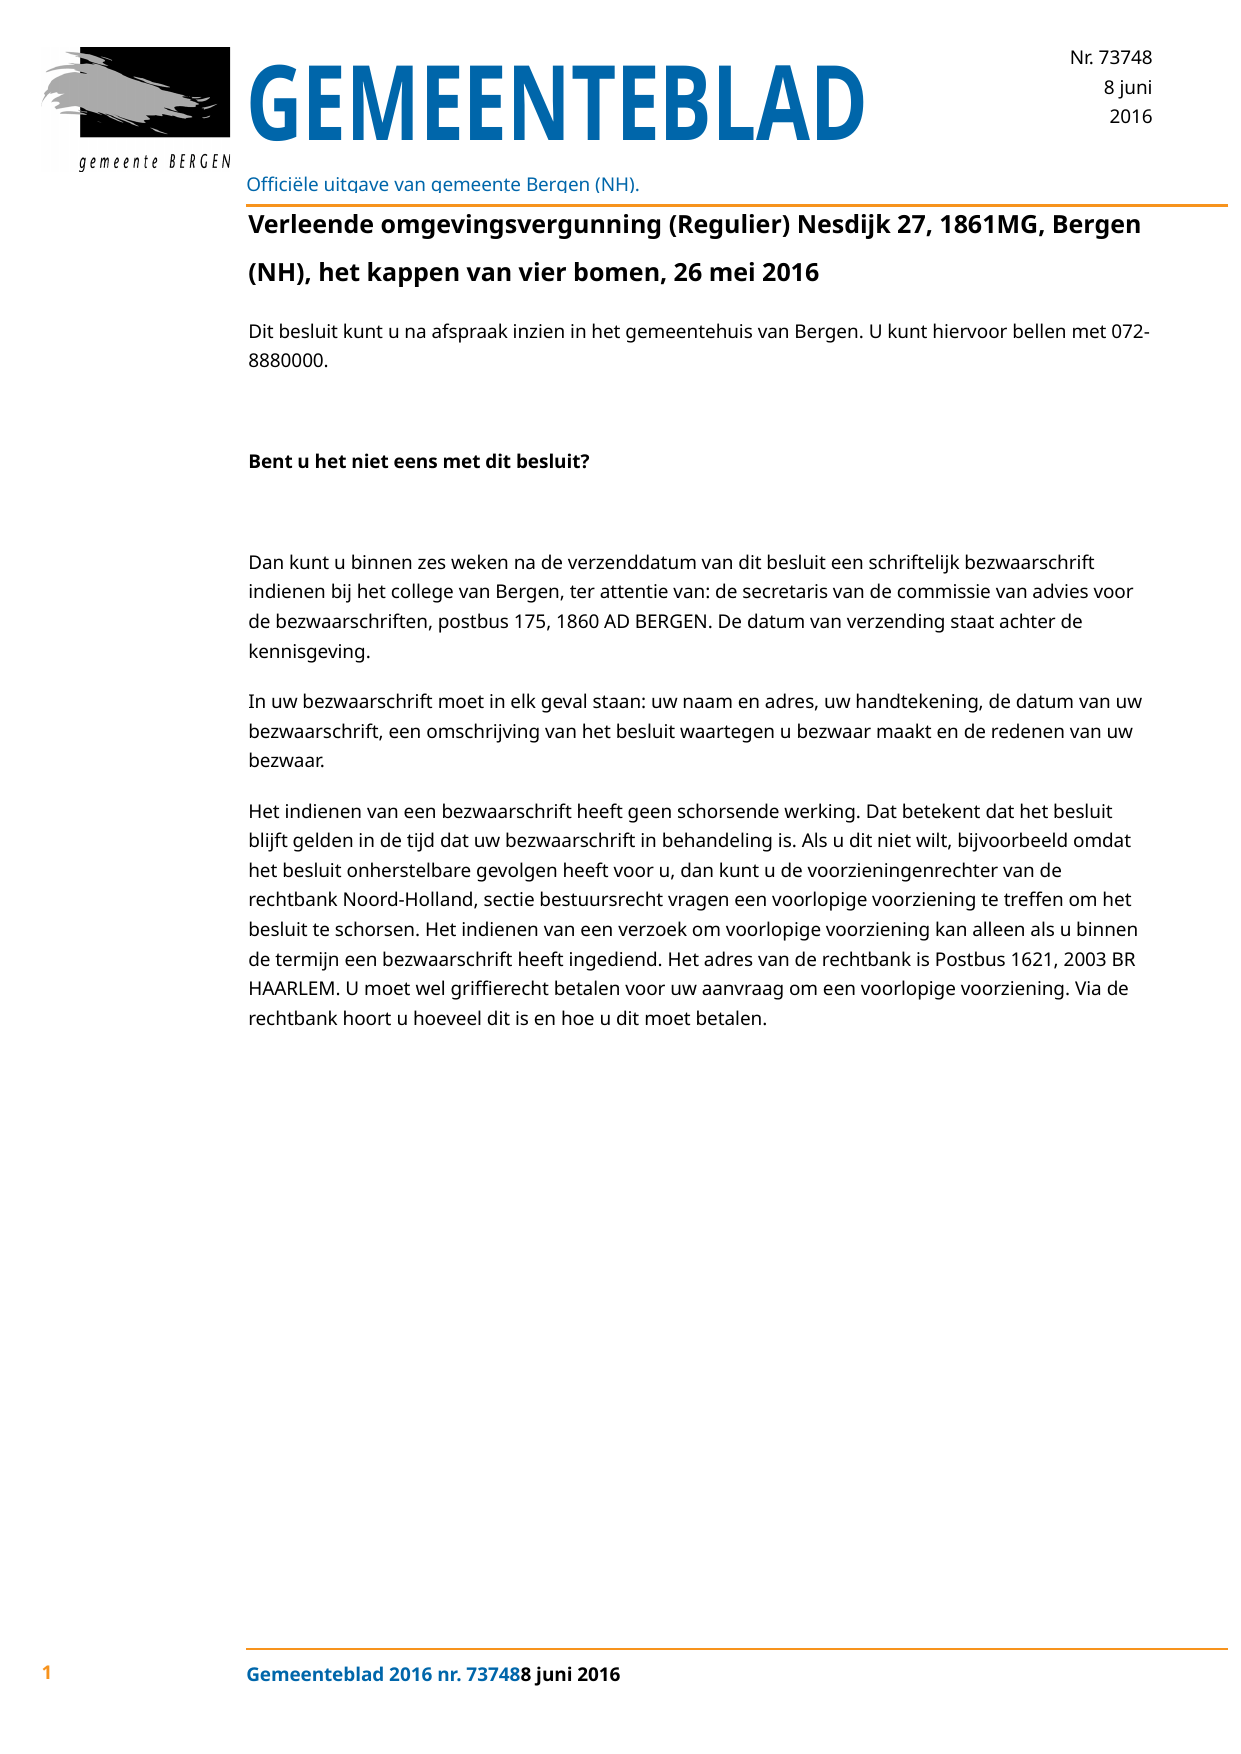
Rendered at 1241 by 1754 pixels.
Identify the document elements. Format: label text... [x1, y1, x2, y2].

text Het indienen van een bezwaarschrift heeft geen schorsende werking. Dat betekent dat het besluit blijft gelden in de tijd dat uw bezwaarschrift in behandeling is. Als u dit niet wilt, bijvoorbeeld omdat het besluit onherstelbare gevolgen heeft voor u, dan kunt u de voorzieningenrechter van de rechtbank Noord-Holland, sectie bestuursrecht vragen een voorlopige voorziening te treffen om het besluit te schorsen. Het indienen van een verzoek om voorlopige voorziening kan alleen als u binnen de termijn een bezwaarschrift heeft ingediend. Het adres van de rechtbank is Postbus 1621, 2003 BR HAARLEM. U moet wel griffierecht betalen voor uw aanvraag om een voorlopige voorziening. Via de rechtbank hoort u hoeveel dit is en hoe u dit moet betalen. [248, 798, 1152, 1031]
text Dit besluit kunt u na afspraak inzien in het gemeentehuis van Bergen. U kunt hiervoor bellen met 072-8880000. [248, 318, 1152, 373]
picture [41, 47, 231, 172]
text Bent u het niet eens met dit besluit? [248, 448, 1152, 474]
text In uw bezwaarschrift moet in elk geval staan: uw naam en adres, uw handtekening, de datum van uw bezwaarschrift, een omschrijving van het besluit waartegen u bezwaar maakt en de redenen van uw bezwaar. [248, 688, 1152, 773]
text Verleende omgevingsvergunning (Regulier) Nesdijk 27, 1861MG, Bergen (NH), het kappen van vier bomen, 26 mei 2016 [248, 207, 1152, 288]
text Dan kunt u binnen zes weken na de verzenddatum van dit besluit een schriftelijk bezwaarschrift indienen bij het college van Bergen, ter attentie van: de secretaris van de commissie van advies voor de bezwaarschriften, postbus 175, 1860 AD BERGEN. De datum van verzending staat achter de kennisgeving. [248, 549, 1152, 664]
